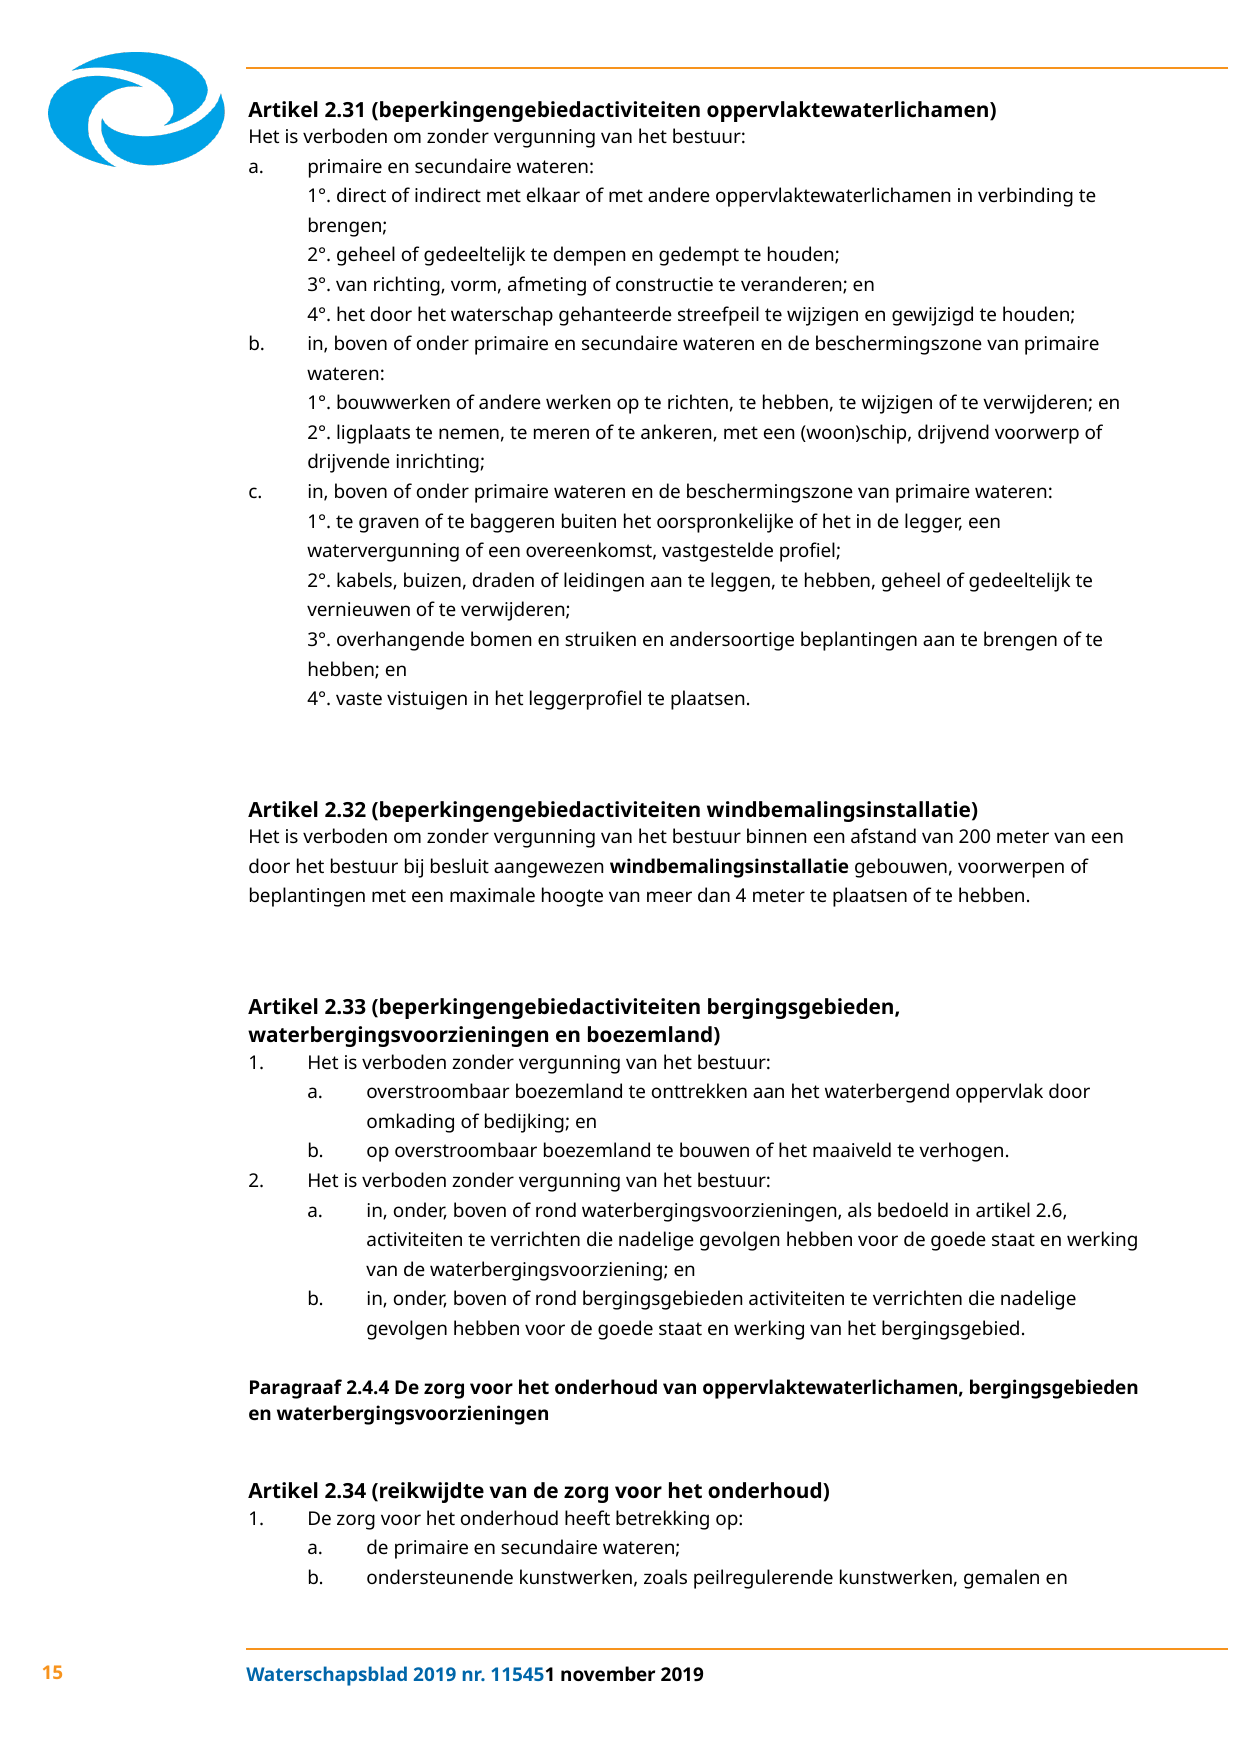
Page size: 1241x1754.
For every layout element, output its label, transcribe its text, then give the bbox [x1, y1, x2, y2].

text Artikel 2.31 (beperkingengebiedactiviteiten oppervlaktewaterlichamen) [248, 95, 1152, 123]
text Artikel 2.32 (beperkingengebiedactiviteiten windbemalingsinstallatie) [248, 795, 1152, 823]
list in, onder, boven of rond waterbergingsvoorzieningen, als bedoeld in artikel 2.6, activiteiten te verrichten die nadelige gevolgen hebben voor de goede staat en werking van de waterbergingsvoorziening; en [307, 1197, 1152, 1282]
list 3°. overhangende bomen en struiken en andersoortige beplantingen aan te brengen of te hebben; en [248, 626, 1152, 681]
list 4°. vaste vistuigen in het leggerprofiel te plaatsen. [248, 685, 1152, 711]
list 1°. bouwwerken of andere werken op te richten, te hebben, te wijzigen of te verwijderen; en [248, 389, 1152, 415]
list Het is verboden zonder vergunning van het bestuur: [248, 1167, 1152, 1193]
list de primaire en secundaire wateren; [307, 1534, 1152, 1560]
text Het is verboden om zonder vergunning van het bestuur binnen een afstand van 200 meter van een door het bestuur bij besluit aangewezen windbemalingsinstallatie gebouwen, voorwerpen of beplantingen met een maximale hoogte van meer dan 4 meter te plaatsen of te hebben. [248, 823, 1152, 908]
picture [41, 47, 231, 172]
list primaire en secundaire wateren: [248, 153, 1152, 178]
list Het is verboden zonder vergunning van het bestuur: [248, 1049, 1152, 1075]
text Paragraaf 2.4.4 De zorg voor het onderhoud van oppervlaktewaterlichamen, bergingsgebieden en waterbergingsvoorzieningen [248, 1374, 1152, 1426]
list 2°. kabels, buizen, draden of leidingen aan te leggen, te hebben, geheel of gedeeltelijk te vernieuwen of te verwijderen; [248, 567, 1152, 622]
text Artikel 2.33 (beperkingengebiedactiviteiten bergingsgebieden, waterbergingsvoorzieningen en boezemland) [248, 992, 1152, 1049]
text Het is verboden om zonder vergunning van het bestuur: [248, 123, 1152, 149]
list 3°. van richting, vorm, afmeting of constructie te veranderen; en [248, 271, 1152, 297]
list 2°. ligplaats te nemen, te meren of te ankeren, met een (woon)schip, drijvend voorwerp of drijvende inrichting; [248, 419, 1152, 474]
list in, onder, boven of rond bergingsgebieden activiteiten te verrichten die nadelige gevolgen hebben voor de goede staat en werking van het bergingsgebied. [307, 1286, 1152, 1341]
list overstroombaar boezemland te onttrekken aan het waterbergend oppervlak door omkading of bedijking; en [307, 1078, 1152, 1134]
text Artikel 2.34 (reikwijdte van de zorg voor het onderhoud) [248, 1476, 1152, 1505]
list 1°. te graven of te baggeren buiten het oorspronkelijke of het in de legger, een watervergunning of een overeenkomst, vastgestelde profiel; [248, 508, 1152, 563]
list 2°. geheel of gedeeltelijk te dempen en gedempt te houden; [248, 242, 1152, 267]
list in, boven of onder primaire en secundaire wateren en de beschermingszone van primaire wateren: [248, 330, 1152, 386]
list op overstroombaar boezemland te bouwen of het maaiveld te verhogen. [307, 1138, 1152, 1163]
list De zorg voor het onderhoud heeft betrekking op: [248, 1505, 1152, 1530]
list 1°. direct of indirect met elkaar of met andere oppervlaktewaterlichamen in verbinding te brengen; [248, 182, 1152, 238]
list 4°. het door het waterschap gehanteerde streefpeil te wijzigen en gewijzigd te houden; [248, 301, 1152, 326]
list ondersteunende kunstwerken, zoals peilregulerende kunstwerken, gemalen en [307, 1564, 1152, 1589]
list in, boven of onder primaire wateren en de beschermingszone van primaire wateren: [248, 478, 1152, 504]
